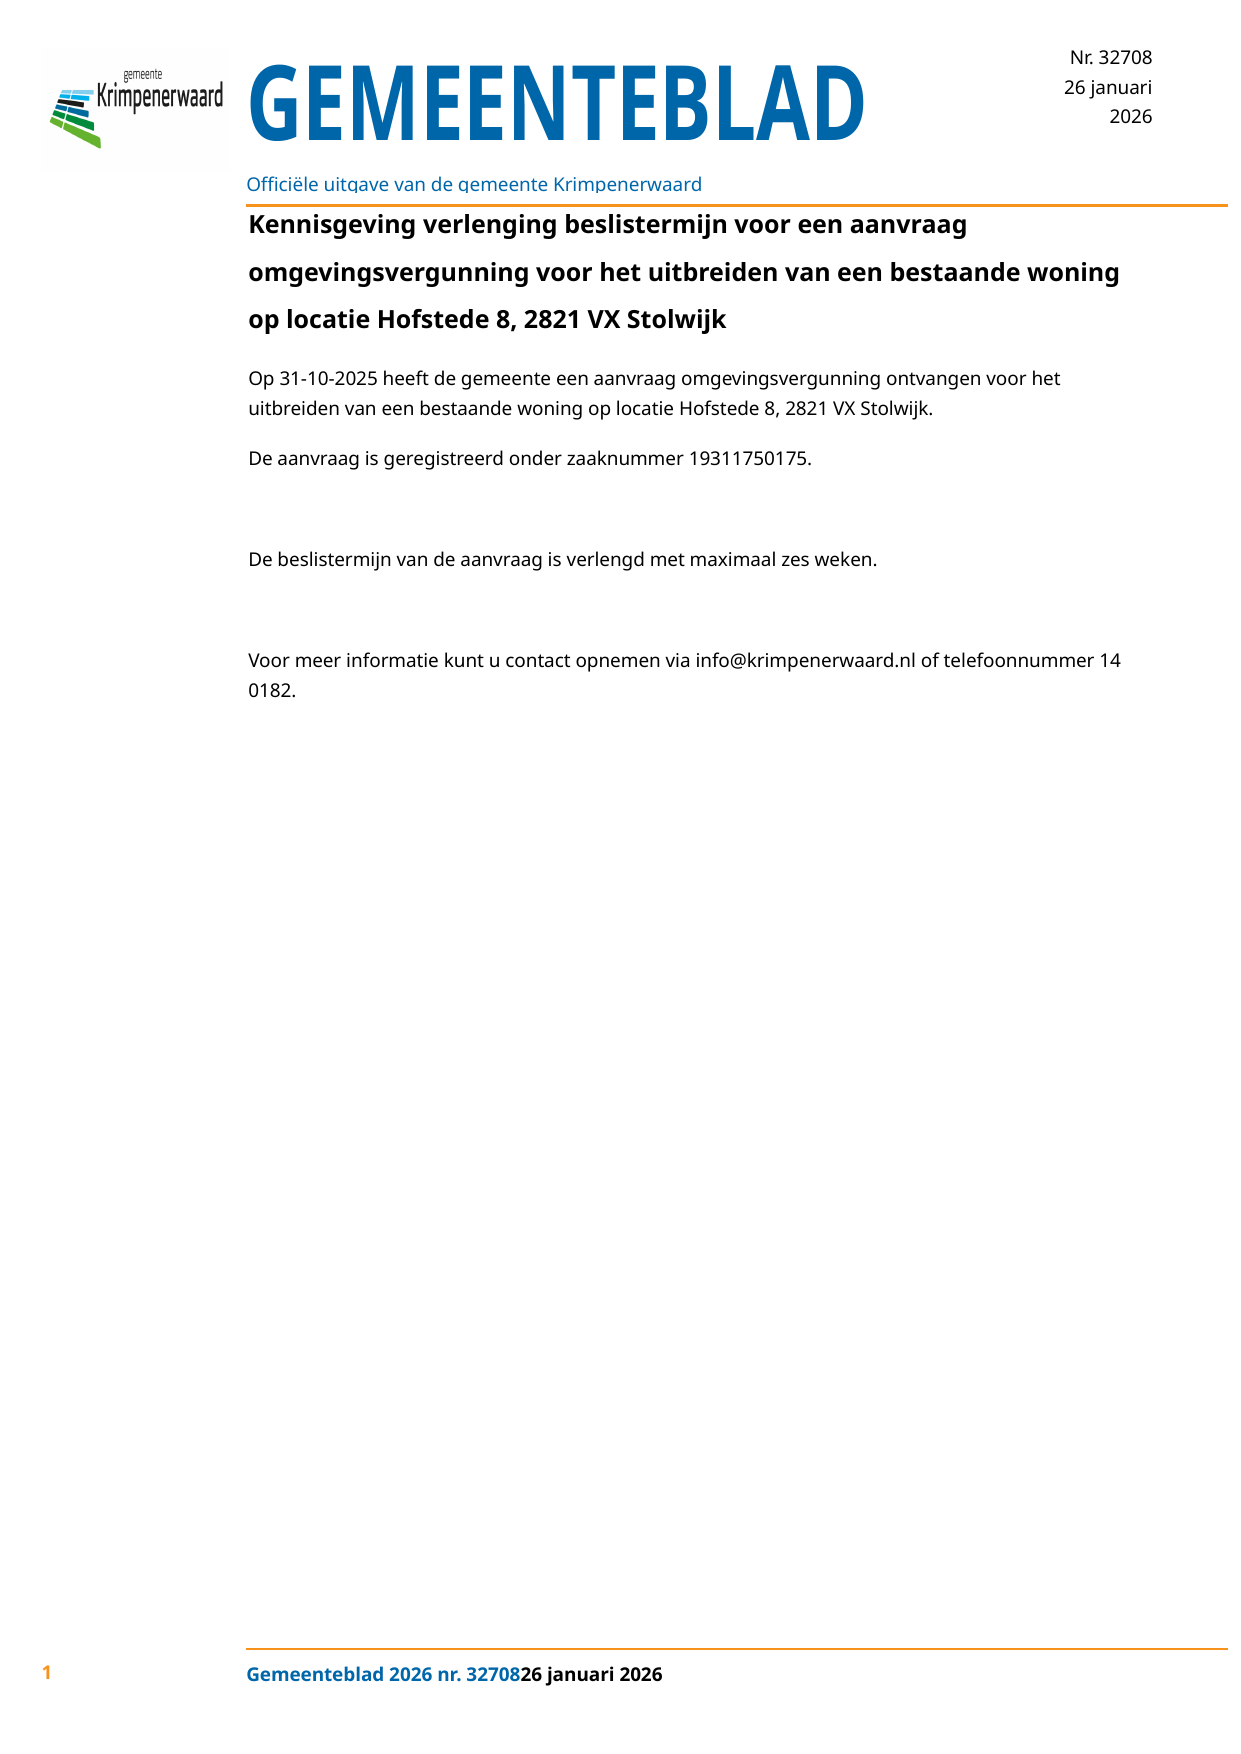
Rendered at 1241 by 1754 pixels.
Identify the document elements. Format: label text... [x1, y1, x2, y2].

picture [41, 47, 231, 172]
text Kennisgeving verlenging beslistermijn voor een aanvraag omgevingsvergunning voor het uitbreiden van een bestaande woning op locatie Hofstede 8, 2821 VX Stolwijk [248, 207, 1152, 336]
text De beslistermijn van de aanvraag is verlengd met maximaal zes weken. [248, 546, 1152, 572]
text Op 31-10-2025 heeft de gemeente een aanvraag omgevingsvergunning ontvangen voor het uitbreiden van een bestaande woning op locatie Hofstede 8, 2821 VX Stolwijk. [248, 366, 1152, 421]
text De aanvraag is geregistreerd onder zaaknummer 19311750175. [248, 446, 1152, 471]
text Voor meer informatie kunt u contact opnemen via info@krimpenerwaard.nl of telefoonnummer 14 0182. [248, 647, 1152, 702]
